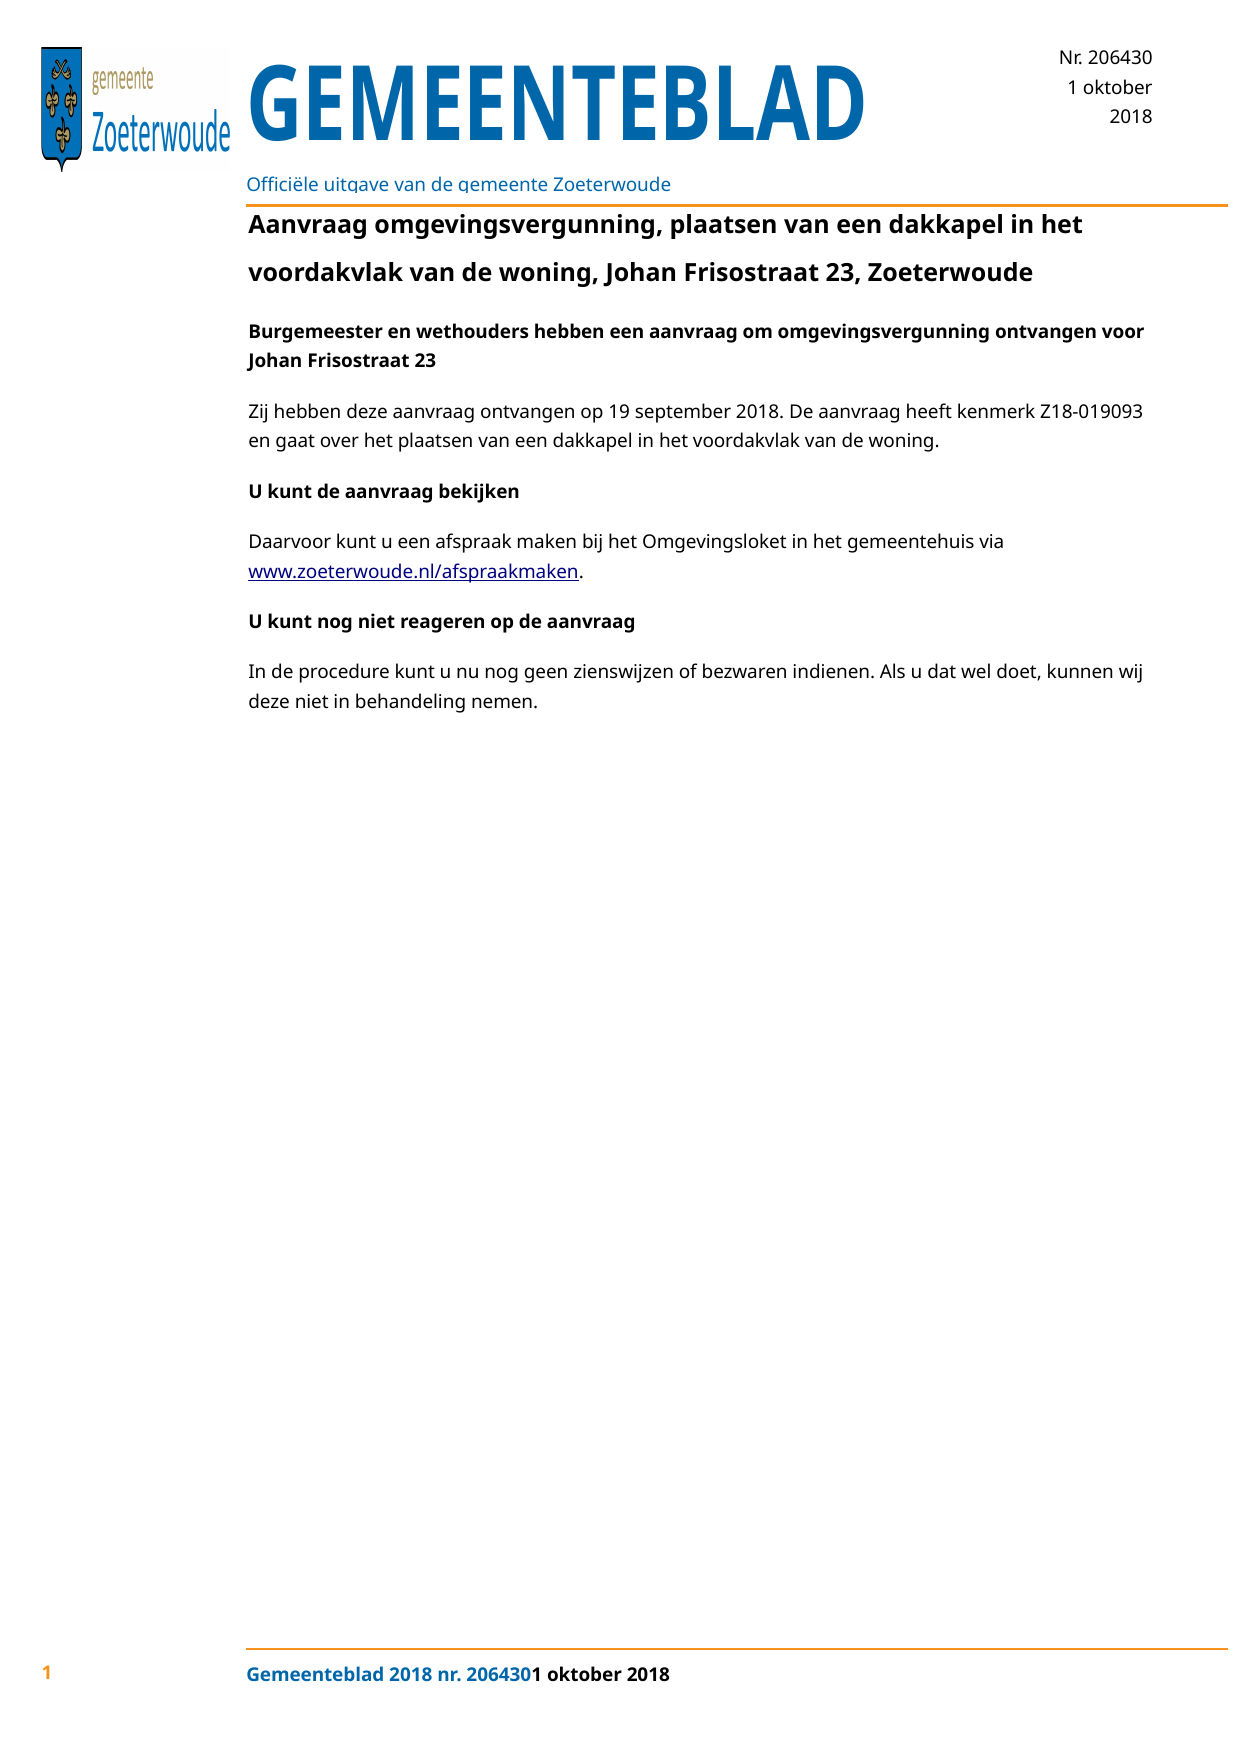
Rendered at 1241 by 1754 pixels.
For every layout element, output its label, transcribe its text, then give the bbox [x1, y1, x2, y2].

text Burgemeester en wethouders hebben een aanvraag om omgevingsvergunning ontvangen voor Johan Frisostraat 23 [248, 318, 1152, 373]
text In de procedure kunt u nu nog geen zienswijzen of bezwaren indienen. Als u dat wel doet, kunnen wij deze niet in behandeling nemen. [248, 659, 1152, 714]
text Aanvraag omgevingsvergunning, plaatsen van een dakkapel in het voordakvlak van de woning, Johan Frisostraat 23, Zoeterwoude [248, 207, 1152, 288]
text U kunt de aanvraag bekijken [248, 478, 1152, 504]
text Zij hebben deze aanvraag ontvangen op 19 september 2018. De aanvraag heeft kenmerk Z18-019093 en gaat over het plaatsen van een dakkapel in het voordakvlak van de woning. [248, 398, 1152, 453]
picture [41, 47, 231, 172]
text Daarvoor kunt u een afspraak maken bij het Omgevingsloket in het gemeentehuis via www.zoeterwoude.nl/afspraakmaken. [248, 528, 1152, 584]
text U kunt nog niet reageren op de aanvraag [248, 608, 1152, 634]
